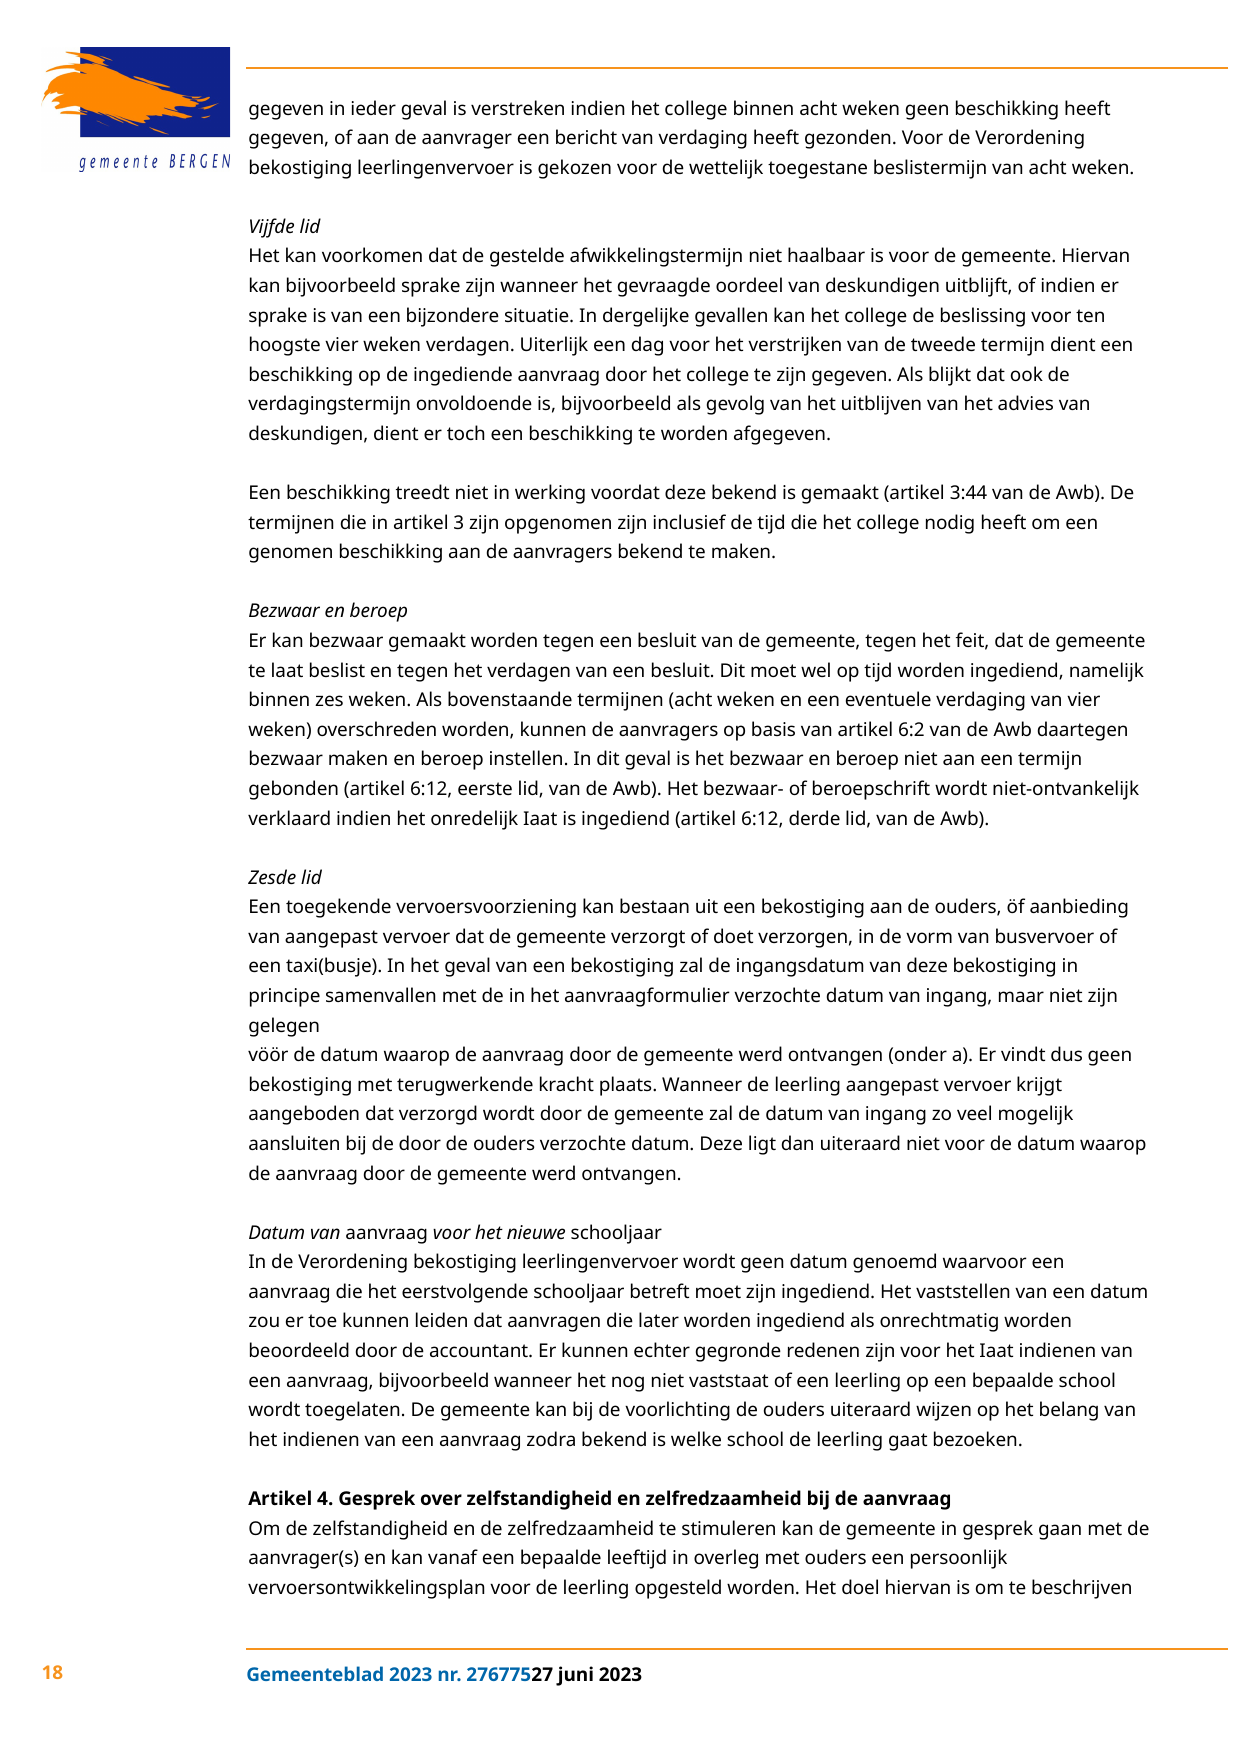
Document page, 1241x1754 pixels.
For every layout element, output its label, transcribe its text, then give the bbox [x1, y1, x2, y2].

text Een toegekende vervoersvoorziening kan bestaan uit een bekostiging aan de ouders, öf aanbieding van aangepast vervoer dat de gemeente verzorgt of doet verzorgen, in de vorm van busvervoer of een taxi(busje). In het geval van een bekostiging zal de ingangsdatum van deze bekostiging in principe samenvallen met de in het aanvraagformulier verzochte datum van ingang, maar niet zijn gelegen [248, 893, 1152, 1038]
text Vijfde lid [248, 213, 1152, 239]
text Bezwaar en beroep [248, 598, 1152, 623]
text gegeven in ieder geval is verstreken indien het college binnen acht weken geen beschikking heeft gegeven, of aan de aanvrager een bericht van verdaging heeft gezonden. Voor de Verordening bekostiging leerlingenvervoer is gekozen voor de wettelijk toegestane beslistermijn van acht weken. [248, 95, 1152, 180]
text Een beschikking treedt niet in werking voordat deze bekend is gemaakt (artikel 3:44 van de Awb). De termijnen die in artikel 3 zijn opgenomen zijn inclusief de tijd die het college nodig heeft om een genomen beschikking aan de aanvragers bekend te maken. [248, 479, 1152, 564]
text Zesde lid [248, 864, 1152, 890]
text vöör de datum waarop de aanvraag door de gemeente werd ontvangen (onder a). Er vindt dus geen bekostiging met terugwerkende kracht plaats. Wanneer de leerling aangepast vervoer krijgt aangeboden dat verzorgd wordt door de gemeente zal de datum van ingang zo veel mogelijk aansluiten bij de door de ouders verzochte datum. Deze ligt dan uiteraard niet voor de datum waarop de aanvraag door de gemeente werd ontvangen. [248, 1041, 1152, 1186]
text Datum van aanvraag voor het nieuwe schooljaar [248, 1219, 1152, 1245]
text Het kan voorkomen dat de gestelde afwikkelingstermijn niet haalbaar is voor de gemeente. Hiervan kan bijvoorbeeld sprake zijn wanneer het gevraagde oordeel van deskundigen uitblijft, of indien er sprake is van een bijzondere situatie. In dergelijke gevallen kan het college de beslissing voor ten hoogste vier weken verdagen. Uiterlijk een dag voor het verstrijken van de tweede termijn dient een beschikking op de ingediende aanvraag door het college te zijn gegeven. Als blijkt dat ook de verdagingstermijn onvoldoende is, bijvoorbeeld als gevolg van het uitblijven van het advies van deskundigen, dient er toch een beschikking te worden afgegeven. [248, 243, 1152, 446]
text Er kan bezwaar gemaakt worden tegen een besluit van de gemeente, tegen het feit, dat de gemeente te laat beslist en tegen het verdagen van een besluit. Dit moet wel op tijd worden ingediend, namelijk binnen zes weken. Als bovenstaande termijnen (acht weken en een eventuele verdaging van vier weken) overschreden worden, kunnen de aanvragers op basis van artikel 6:2 van de Awb daartegen bezwaar maken en beroep instellen. In dit geval is het bezwaar en beroep niet aan een termijn gebonden (artikel 6:12, eerste lid, van de Awb). Het bezwaar- of beroepschrift wordt niet-ontvankelijk verklaard indien het onredelijk Iaat is ingediend (artikel 6:12, derde lid, van de Awb). [248, 627, 1152, 831]
text Artikel 4. Gesprek over zelfstandigheid en zelfredzaamheid bij de aanvraag [248, 1485, 1152, 1511]
text Om de zelfstandigheid en de zelfredzaamheid te stimuleren kan de gemeente in gesprek gaan met de aanvrager(s) en kan vanaf een bepaalde leeftijd in overleg met ouders een persoonlijk vervoersontwikkelingsplan voor de leerling opgesteld worden. Het doel hiervan is om te beschrijven [248, 1515, 1152, 1600]
picture [41, 47, 231, 172]
text In de Verordening bekostiging leerlingenvervoer wordt geen datum genoemd waarvoor een aanvraag die het eerstvolgende schooljaar betreft moet zijn ingediend. Het vaststellen van een datum zou er toe kunnen leiden dat aanvragen die later worden ingediend als onrechtmatig worden beoordeeld door de accountant. Er kunnen echter gegronde redenen zijn voor het Iaat indienen van een aanvraag, bijvoorbeeld wanneer het nog niet vaststaat of een leerling op een bepaalde school wordt toegelaten. De gemeente kan bij de voorlichting de ouders uiteraard wijzen op het belang van het indienen van een aanvraag zodra bekend is welke school de leerling gaat bezoeken. [248, 1248, 1152, 1452]
